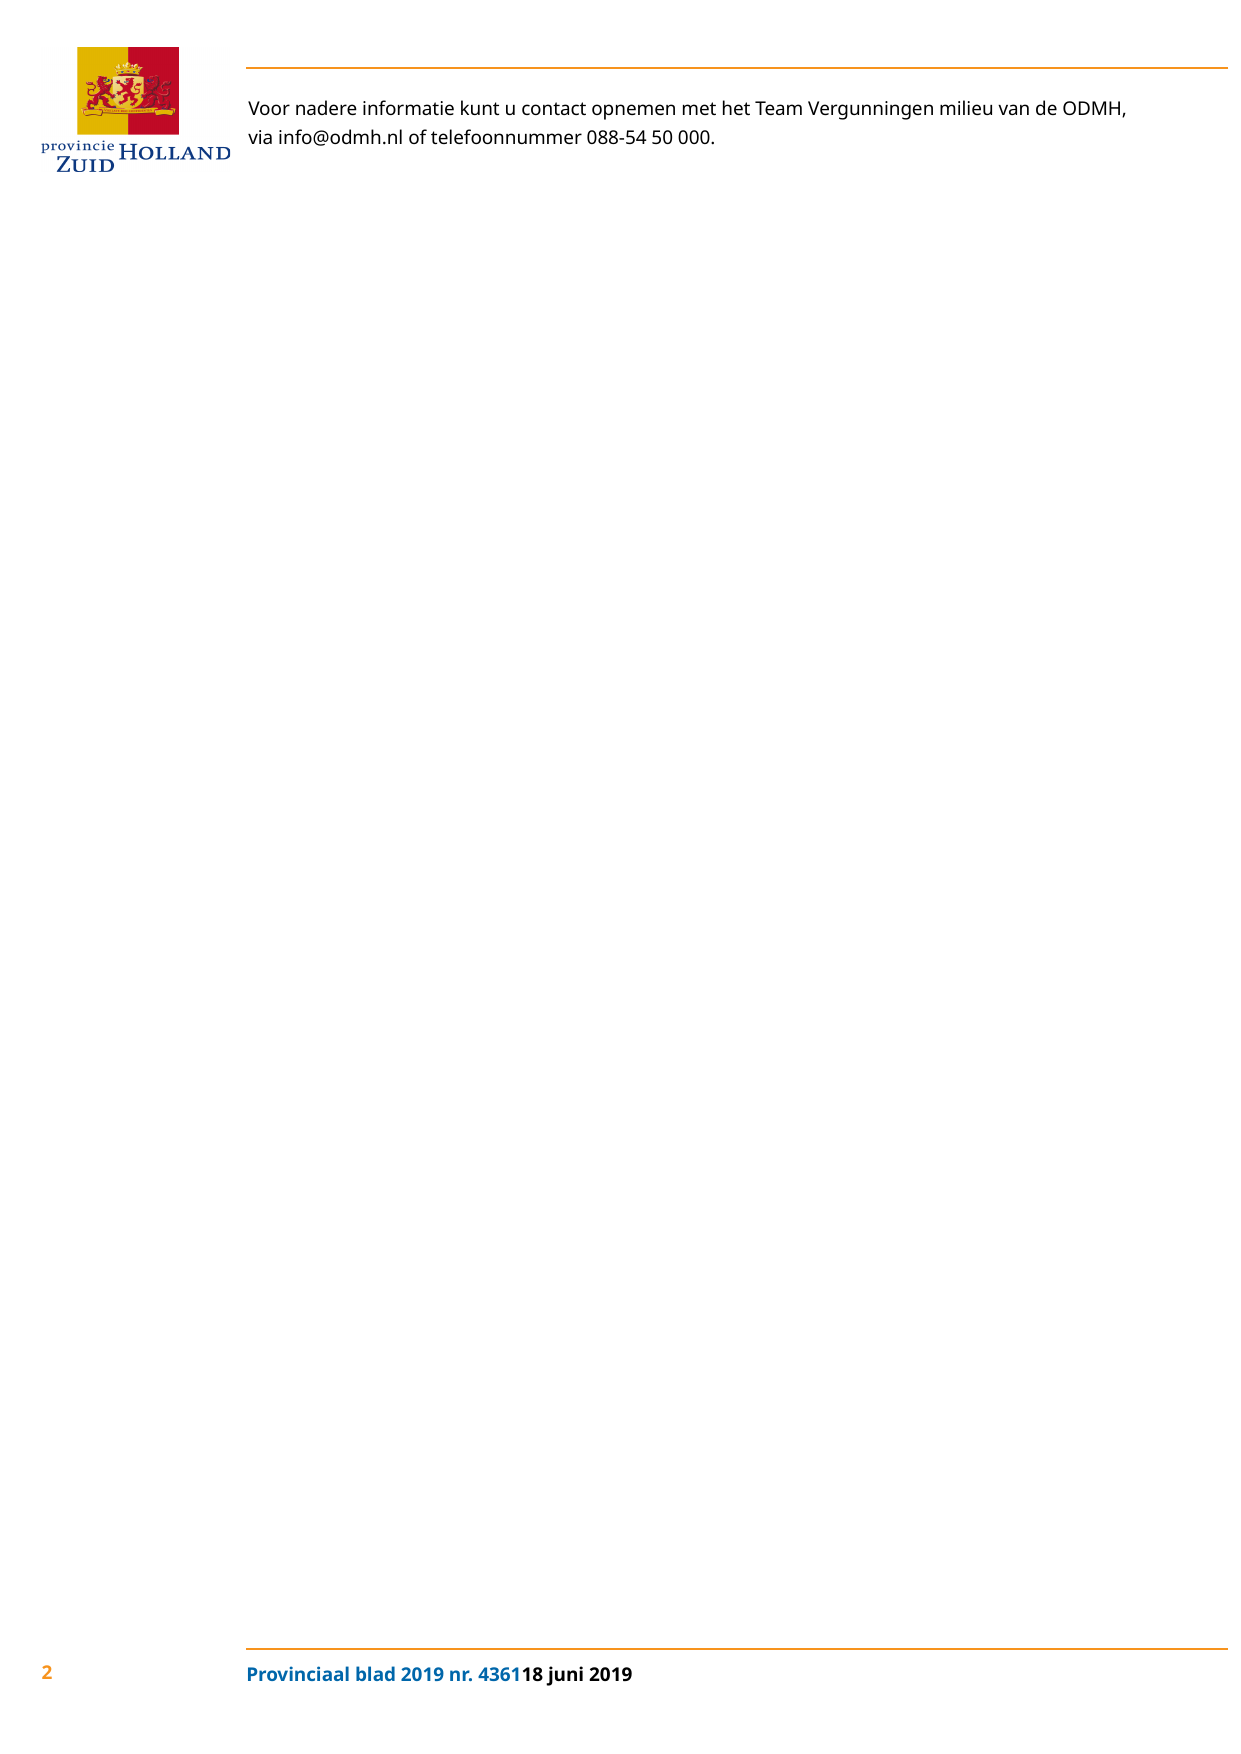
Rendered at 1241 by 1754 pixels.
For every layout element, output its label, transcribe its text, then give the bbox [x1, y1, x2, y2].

picture [41, 47, 231, 172]
text Voor nadere informatie kunt u contact opnemen met het Team Vergunningen milieu van de ODMH, via info@odmh.nl of telefoonnummer 088-54 50 000. [248, 95, 1152, 150]
